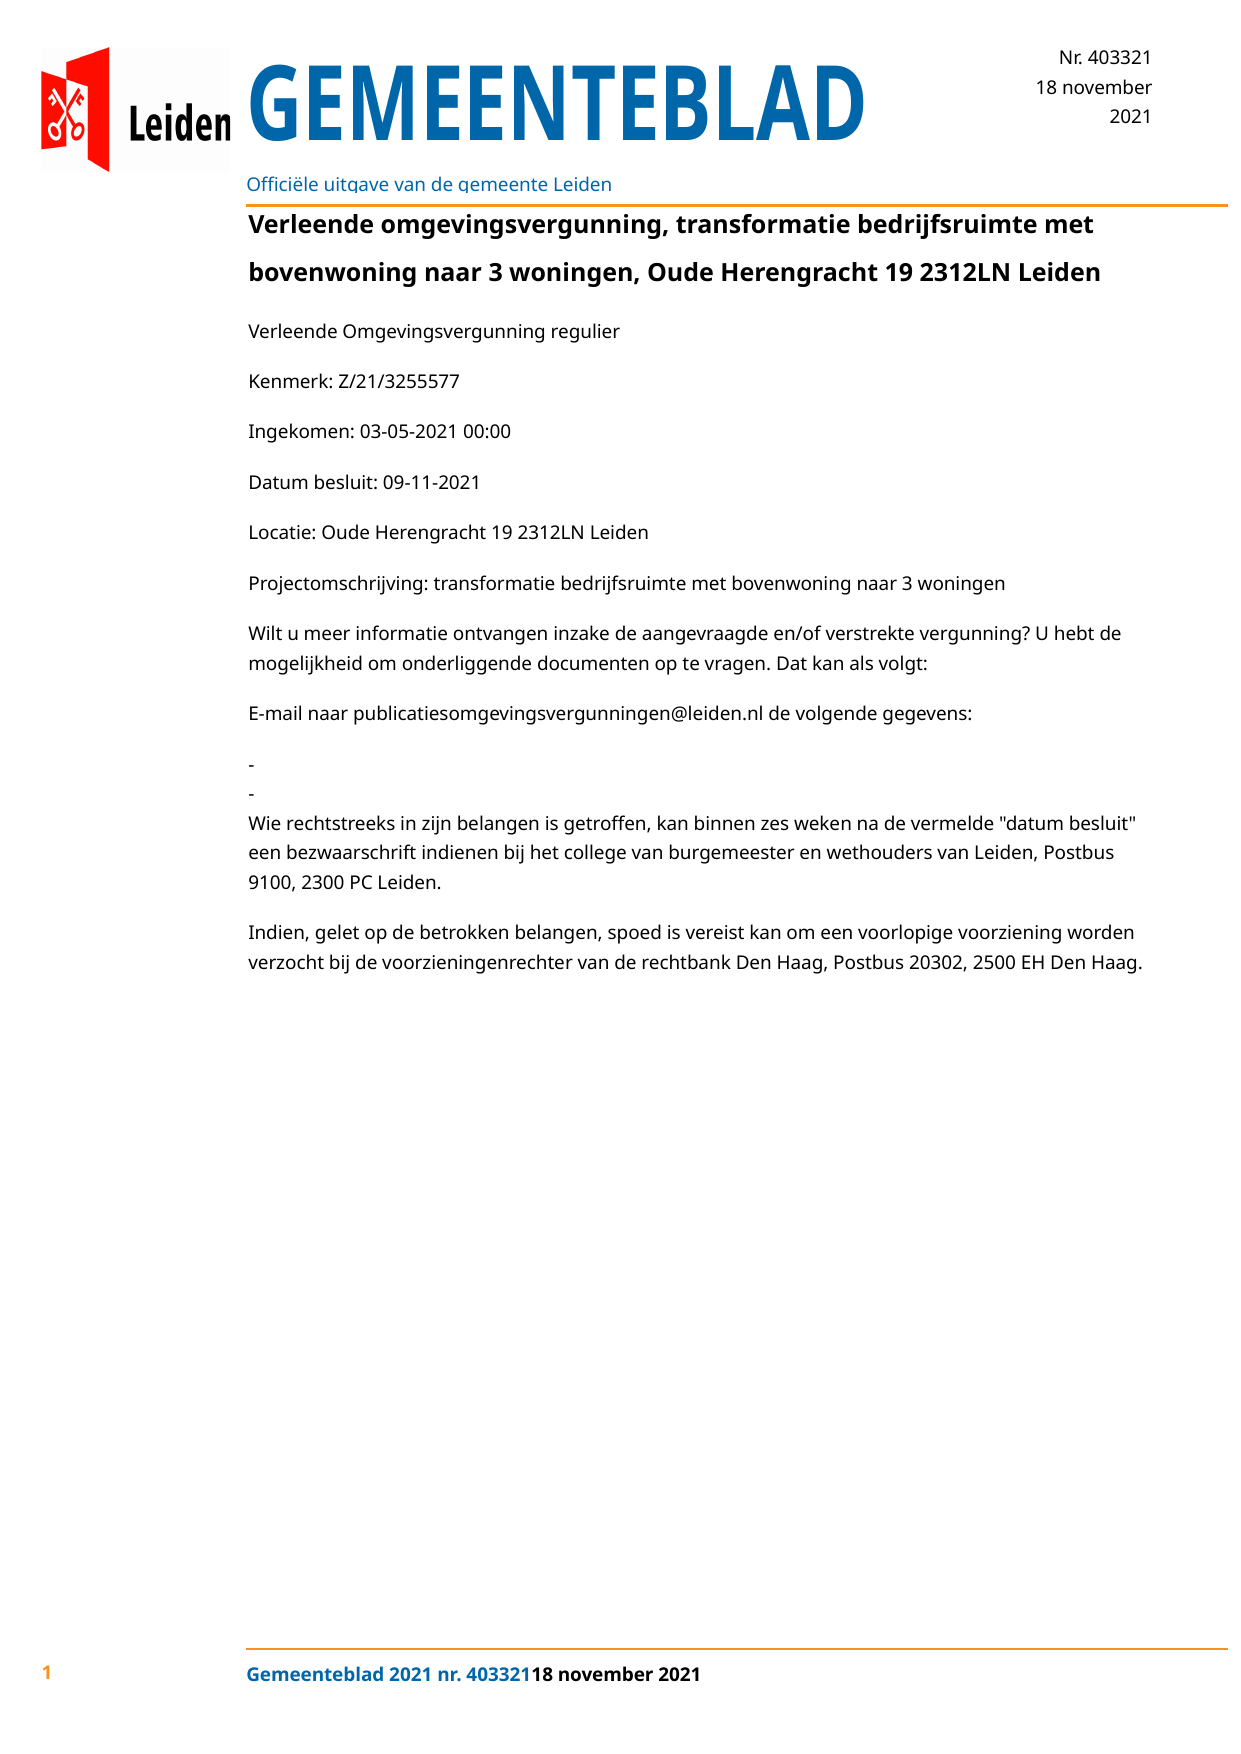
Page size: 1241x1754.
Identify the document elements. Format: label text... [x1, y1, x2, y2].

text Kenmerk: Z/21/3255577 [248, 368, 1152, 394]
text Locatie: Oude Herengracht 19 2312LN Leiden [248, 519, 1152, 545]
text Verleende Omgevingsvergunning regulier [248, 318, 1152, 344]
text Verleende omgevingsvergunning, transformatie bedrijfsruimte met bovenwoning naar 3 woningen, Oude Herengracht 19 2312LN Leiden [248, 207, 1152, 288]
text Wilt u meer informatie ontvangen inzake de aangevraagde en/of verstrekte vergunning? U hebt de mogelijkheid om onderliggende documenten op te vragen. Dat kan als volgt: [248, 620, 1152, 676]
text Ingekomen: 03-05-2021 00:00 [248, 419, 1152, 444]
text Wie rechtstreeks in zijn belangen is getroffen, kan binnen zes weken na de vermelde "datum besluit" een bezwaarschrift indienen bij het college van burgemeester en wethouders van Leiden, Postbus 9100, 2300 PC Leiden. [248, 810, 1152, 895]
text Datum besluit: 09-11-2021 [248, 469, 1152, 495]
text E-mail naar publicatiesomgevingsvergunningen@leiden.nl de volgende gegevens: [248, 700, 1152, 726]
picture [41, 47, 231, 172]
text Indien, gelet op de betrokken belangen, spoed is vereist kan om een voorlopige voorziening worden verzocht bij de voorzieningenrechter van de rechtbank Den Haag, Postbus 20302, 2500 EH Den Haag. [248, 919, 1152, 975]
text Projectomschrijving: transformatie bedrijfsruimte met bovenwoning naar 3 woningen [248, 570, 1152, 596]
